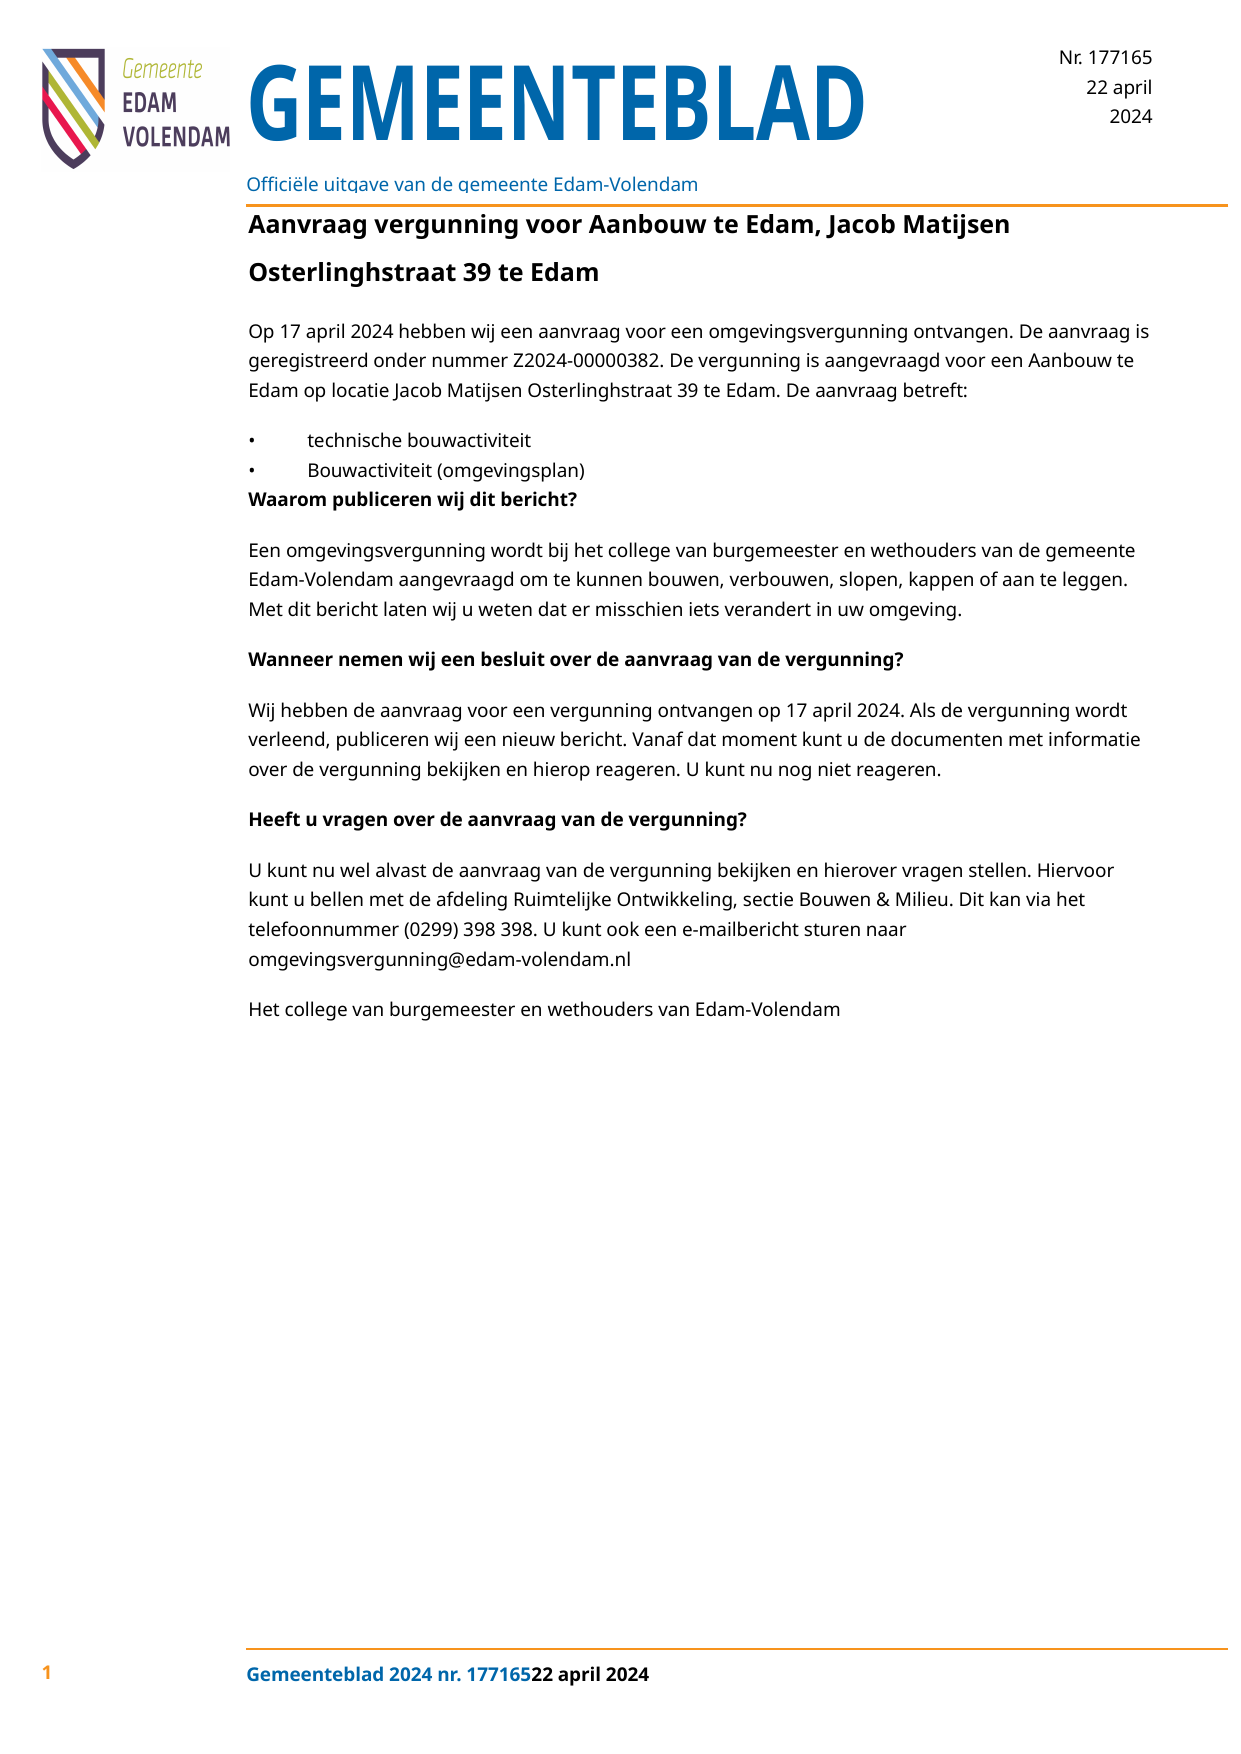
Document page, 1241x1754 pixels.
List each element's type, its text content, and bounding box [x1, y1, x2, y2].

text Wij hebben de aanvraag voor een vergunning ontvangen op 17 april 2024. Als de vergunning wordt verleend, publiceren wij een nieuw bericht. Vanaf dat moment kunt u de documenten met informatie over de vergunning bekijken en hierop reageren. U kunt nu nog niet reageren. [248, 697, 1152, 782]
text Aanvraag vergunning voor Aanbouw te Edam, Jacob Matijsen Osterlinghstraat 39 te Edam [248, 207, 1152, 288]
text U kunt nu wel alvast de aanvraag van de vergunning bekijken en hierover vragen stellen. Hiervoor kunt u bellen met de afdeling Ruimtelijke Ontwikkeling, sectie Bouwen & Milieu. Dit kan via het telefoonnummer (0299) 398 398. U kunt ook een e-mailbericht sturen naar omgevingsvergunning@edam-volendam.nl [248, 857, 1152, 972]
list Bouwactiviteit (omgevingsplan) [248, 457, 1152, 483]
picture [41, 47, 231, 172]
text Wanneer nemen wij een besluit over de aanvraag van de vergunning? [248, 647, 1152, 672]
text Het college van burgemeester en wethouders van Edam-Volendam [248, 996, 1152, 1022]
text Waarom publiceren wij dit bericht? [248, 487, 1152, 512]
text Heeft u vragen over de aanvraag van de vergunning? [248, 807, 1152, 832]
list technische bouwactiviteit [248, 427, 1152, 453]
text Op 17 april 2024 hebben wij een aanvraag voor een omgevingsvergunning ontvangen. De aanvraag is geregistreerd onder nummer Z2024-00000382. De vergunning is aangevraagd voor een Aanbouw te Edam op locatie Jacob Matijsen Osterlinghstraat 39 te Edam. De aanvraag betreft: [248, 318, 1152, 403]
text Een omgevingsvergunning wordt bij het college van burgemeester en wethouders van de gemeente Edam-Volendam aangevraagd om te kunnen bouwen, verbouwen, slopen, kappen of aan te leggen. Met dit bericht laten wij u weten dat er misschien iets verandert in uw omgeving. [248, 537, 1152, 622]
